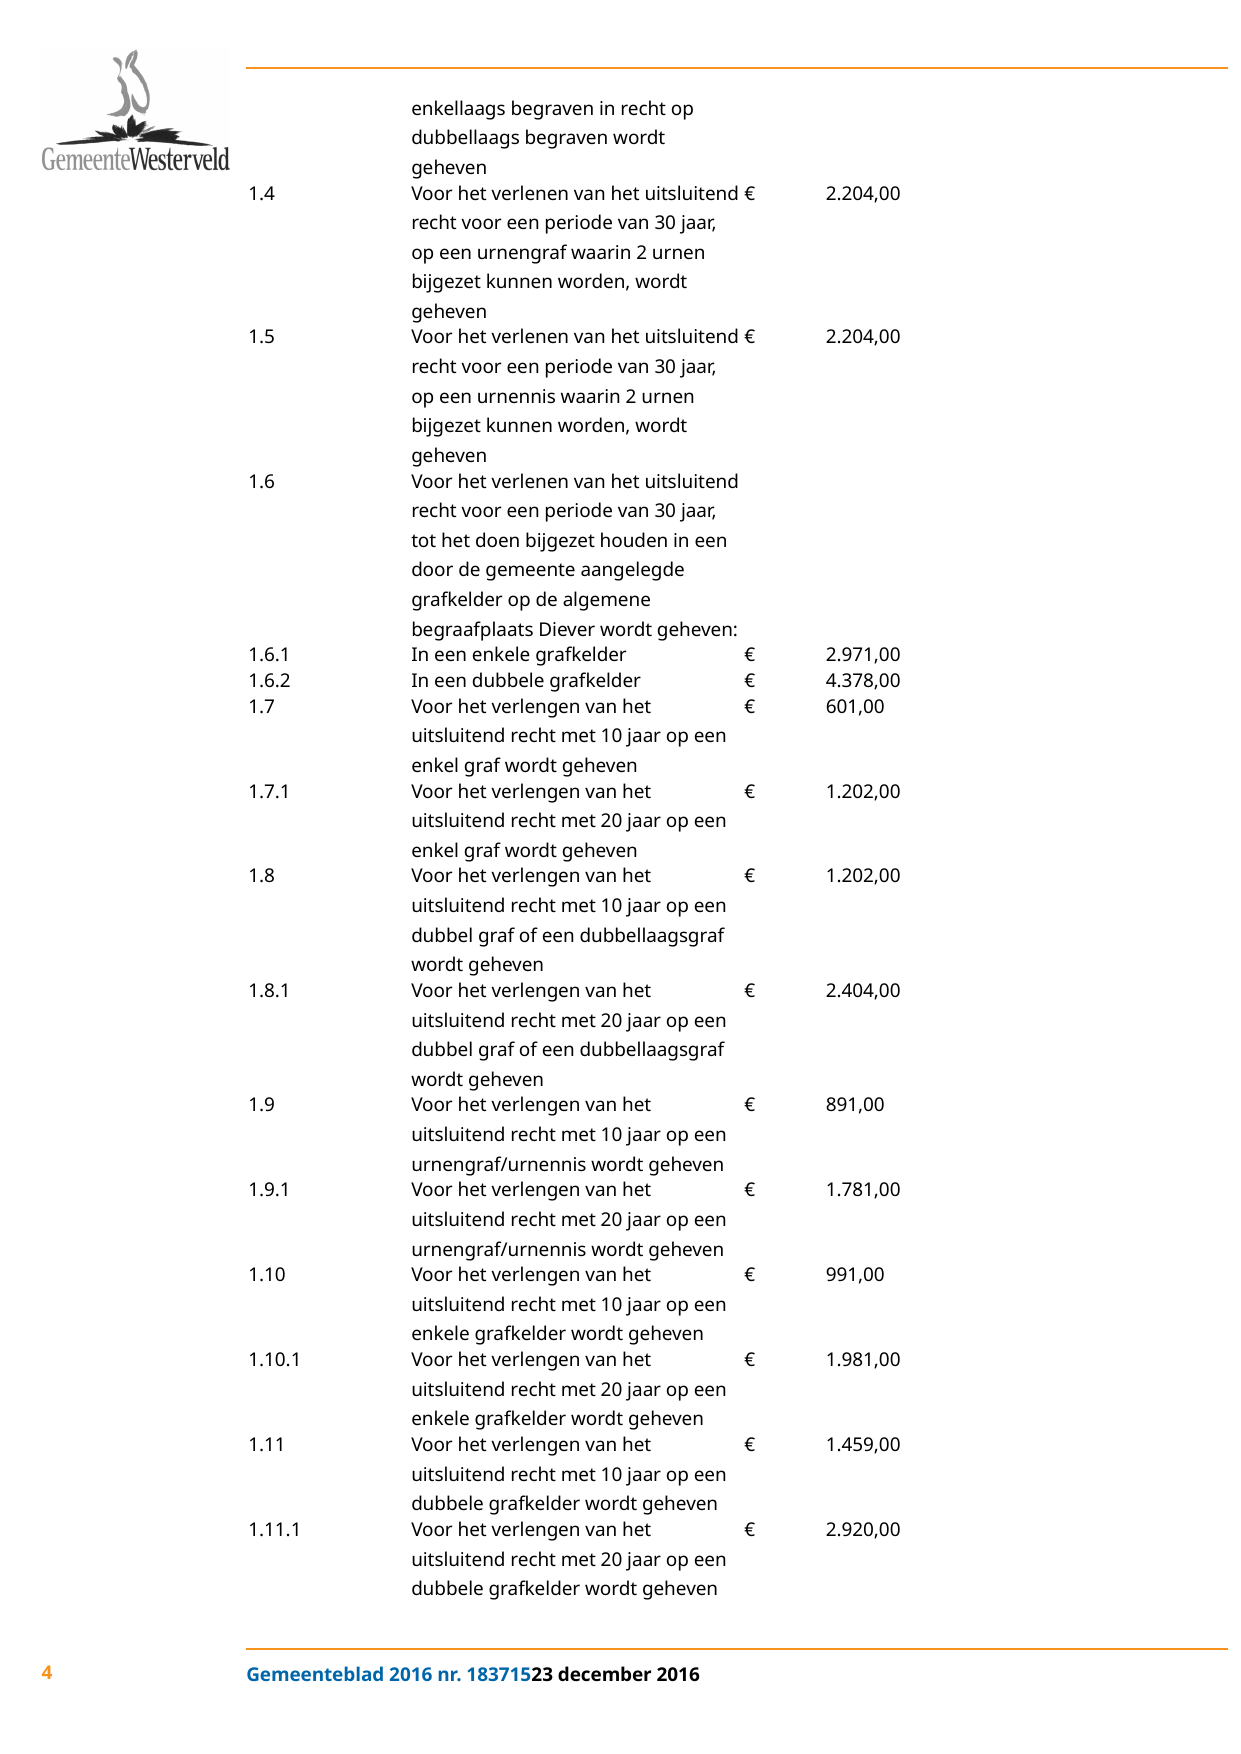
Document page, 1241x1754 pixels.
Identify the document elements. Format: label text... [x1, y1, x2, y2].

table_cell [826, 95, 1070, 180]
table_cell Voor het verlenen van het uitsluitend recht voor een periode van 30 jaar, op een urnennis waarin 2 urnen bijgezet kunnen worden, wordt geheven [411, 324, 744, 468]
table_cell 1.459,00 [826, 1431, 1070, 1516]
table_cell 2.204,00 [826, 180, 1070, 324]
table_cell 1.202,00 [826, 863, 1070, 977]
table_cell Voor het verlenen van het uitsluitend recht voor een periode van 30 jaar, tot het doen bijgezet houden in een door de gemeente aangelegde grafkelder op de algemene begraafplaats Diever wordt geheven: [411, 468, 744, 641]
table_cell 2.404,00 [826, 977, 1070, 1092]
table_cell € [744, 1346, 826, 1431]
table_cell € [744, 778, 826, 863]
table_cell € [744, 324, 826, 468]
table_cell In een enkele grafkelder [411, 641, 744, 667]
table_cell Voor het verlengen van het uitsluitend recht met 20 jaar op een enkele grafkelder wordt geheven [411, 1346, 744, 1431]
table_cell € [744, 1177, 826, 1261]
table_cell 991,00 [826, 1261, 1070, 1346]
table_cell 1.11.1 [248, 1516, 411, 1601]
table_cell Voor het verlengen van het uitsluitend recht met 10 jaar op een urnengraf/urnennis wordt geheven [411, 1092, 744, 1177]
table_cell 1.9 [248, 1092, 411, 1177]
table_cell Voor het verlengen van het uitsluitend recht met 10 jaar op een dubbele grafkelder wordt geheven [411, 1431, 744, 1516]
table_cell [744, 468, 826, 641]
table_cell € [744, 977, 826, 1092]
table_cell 1.4 [248, 180, 411, 324]
table_cell € [744, 180, 826, 324]
table_cell [826, 468, 1070, 641]
picture [41, 47, 231, 172]
table_cell € [744, 667, 826, 693]
table_cell € [744, 693, 826, 778]
table_cell 1.6.2 [248, 667, 411, 693]
table_cell 1.7 [248, 693, 411, 778]
table_cell 1.7.1 [248, 778, 411, 863]
table_cell Voor het verlenen van het uitsluitend recht voor een periode van 30 jaar, op een urnengraf waarin 2 urnen bijgezet kunnen worden, wordt geheven [411, 180, 744, 324]
table_cell € [744, 1261, 826, 1346]
table_cell enkellaags begraven in recht op dubbellaags begraven wordt geheven [411, 95, 744, 180]
table_cell Voor het verlengen van het uitsluitend recht met 20 jaar op een urnengraf/urnennis wordt geheven [411, 1177, 744, 1261]
table_cell 1.981,00 [826, 1346, 1070, 1431]
table_cell 1.11 [248, 1431, 411, 1516]
table_cell 1.5 [248, 324, 411, 468]
table_cell Voor het verlengen van het uitsluitend recht met 20 jaar op een enkel graf wordt geheven [411, 778, 744, 863]
table_cell 2.920,00 [826, 1516, 1070, 1601]
table_cell 891,00 [826, 1092, 1070, 1177]
table_cell € [744, 1516, 826, 1601]
table_cell 4.378,00 [826, 667, 1070, 693]
table_cell 601,00 [826, 693, 1070, 778]
table_cell 1.6 [248, 468, 411, 641]
table_cell 1.9.1 [248, 1177, 411, 1261]
table_cell € [744, 1431, 826, 1516]
table_cell 1.781,00 [826, 1177, 1070, 1261]
table_cell € [744, 641, 826, 667]
table_cell 1.8 [248, 863, 411, 977]
table_cell Voor het verlengen van het uitsluitend recht met 10 jaar op een enkele grafkelder wordt geheven [411, 1261, 744, 1346]
table_cell 1.10.1 [248, 1346, 411, 1431]
table_cell Voor het verlengen van het uitsluitend recht met 20 jaar op een dubbele grafkelder wordt geheven [411, 1516, 744, 1601]
table_cell € [744, 863, 826, 977]
table_cell [744, 95, 826, 180]
table_cell Voor het verlengen van het uitsluitend recht met 10 jaar op een dubbel graf of een dubbellaagsgraf wordt geheven [411, 863, 744, 977]
table_cell Voor het verlengen van het uitsluitend recht met 10 jaar op een enkel graf wordt geheven [411, 693, 744, 778]
table_cell € [744, 1092, 826, 1177]
table_cell [248, 95, 411, 180]
table_cell 1.8.1 [248, 977, 411, 1092]
table_cell 2.204,00 [826, 324, 1070, 468]
table_cell 1.6.1 [248, 641, 411, 667]
table_cell In een dubbele grafkelder [411, 667, 744, 693]
table_cell Voor het verlengen van het uitsluitend recht met 20 jaar op een dubbel graf of een dubbellaagsgraf wordt geheven [411, 977, 744, 1092]
table_cell 2.971,00 [826, 641, 1070, 667]
table_cell 1.202,00 [826, 778, 1070, 863]
table_cell 1.10 [248, 1261, 411, 1346]
